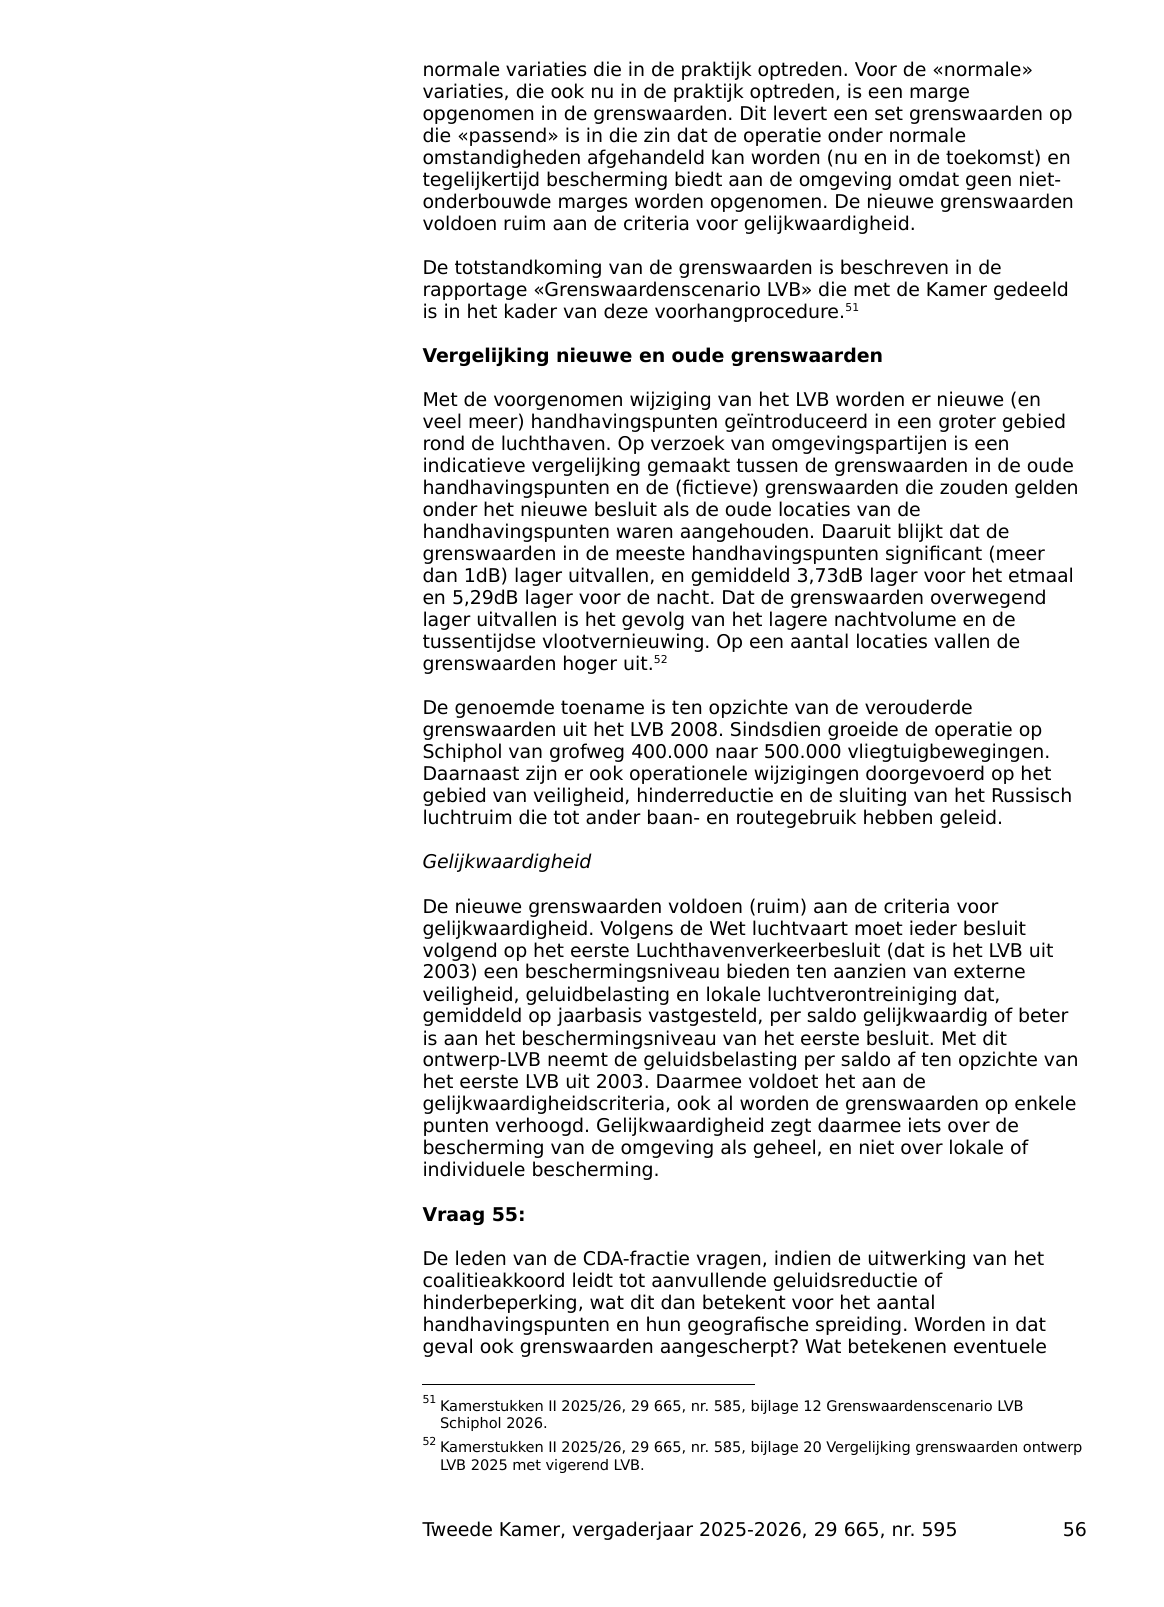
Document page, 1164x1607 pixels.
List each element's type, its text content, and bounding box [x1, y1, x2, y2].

text De leden van de CDA-fractie vragen, indien de uitwerking van het coalitieakkoord leidt tot aanvullende geluidsreductie of hinderbeperking, wat dit dan betekent voor het aantal handhavingspunten en hun geografische spreiding. Worden in dat geval ook grenswaarden aangescherpt? Wat betekenen eventuele [422, 1248, 1087, 1357]
text normale variaties die in de praktijk optreden. Voor de «normale» variaties, die ook nu in de praktijk optreden, is een marge opgenomen in de grenswaarden. Dit levert een set grenswaarden op die «passend» is in die zin dat de operatie onder normale omstandigheden afgehandeld kan worden (nu en in de toekomst) en tegelijkertijd bescherming biedt aan de omgeving omdat geen niet-onderbouwde marges worden opgenomen. De nieuwe grenswaarden voldoen ruim aan de criteria voor gelijkwaardigheid. [422, 59, 1087, 235]
text Kamerstukken II 2025/26, 29 665, nr. 585, bijlage 12 Grenswaardenscenario LVB Schiphol 2026. [422, 1393, 1087, 1432]
subtitle Vergelijking nieuwe en oude grenswaarden [422, 345, 1087, 367]
subtitle Gelijkwaardigheid [422, 851, 1087, 873]
text Kamerstukken II 2025/26, 29 665, nr. 585, bijlage 20 Vergelijking grenswaarden ontwerp LVB 2025 met vigerend LVB. [422, 1435, 1087, 1474]
subtitle Vraag 55: [422, 1203, 1087, 1225]
text Met de voorgenomen wijziging van het LVB worden er nieuwe (en veel meer) handhavingspunten geïntroduceerd in een groter gebied rond de luchthaven. Op verzoek van omgevingspartijen is een indicatieve vergelijking gemaakt tussen de grenswaarden in de oude handhavingspunten en de (fictieve) grenswaarden die zouden gelden onder het nieuwe besluit als de oude locaties van de handhavingspunten waren aangehouden. Daaruit blijkt dat de grenswaarden in de meeste handhavingspunten significant (meer dan 1dB) lager uitvallen, en gemiddeld 3,73dB lager voor het etmaal en 5,29dB lager voor de nacht. Dat de grenswaarden overwegend lager uitvallen is het gevolg van het lagere nachtvolume en de tussentijdse vlootvernieuwing. Op een aantal locaties vallen de grenswaarden hoger uit. [422, 389, 1087, 675]
text De genoemde toename is ten opzichte van de verouderde grenswaarden uit het LVB 2008. Sindsdien groeide de operatie op Schiphol van grofweg 400.000 naar 500.000 vliegtuigbewegingen. Daarnaast zijn er ook operationele wijzigingen doorgevoerd op het gebied van veiligheid, hinderreductie en de sluiting van het Russisch luchtruim die tot ander baan- en routegebruik hebben geleid. [422, 697, 1087, 829]
text De nieuwe grenswaarden voldoen (ruim) aan de criteria voor gelijkwaardigheid. Volgens de Wet luchtvaart moet ieder besluit volgend op het eerste Luchthavenverkeerbesluit (dat is het LVB uit 2003) een beschermingsniveau bieden ten aanzien van externe veiligheid, geluidbelasting en lokale luchtverontreiniging dat, gemiddeld op jaarbasis vastgesteld, per saldo gelijkwaardig of beter is aan het beschermingsniveau van het eerste besluit. Met dit ontwerp-LVB neemt de geluidsbelasting per saldo af ten opzichte van het eerste LVB uit 2003. Daarmee voldoet het aan de gelijkwaardigheidscriteria, ook al worden de grenswaarden op enkele punten verhoogd. Gelijkwaardigheid zegt daarmee iets over de bescherming van de omgeving als geheel, en niet over lokale of individuele bescherming. [422, 896, 1087, 1181]
text De totstandkoming van de grenswaarden is beschreven in de rapportage «Grenswaardenscenario LVB» die met de Kamer gedeeld is in het kader van deze voorhangprocedure. [422, 257, 1087, 323]
